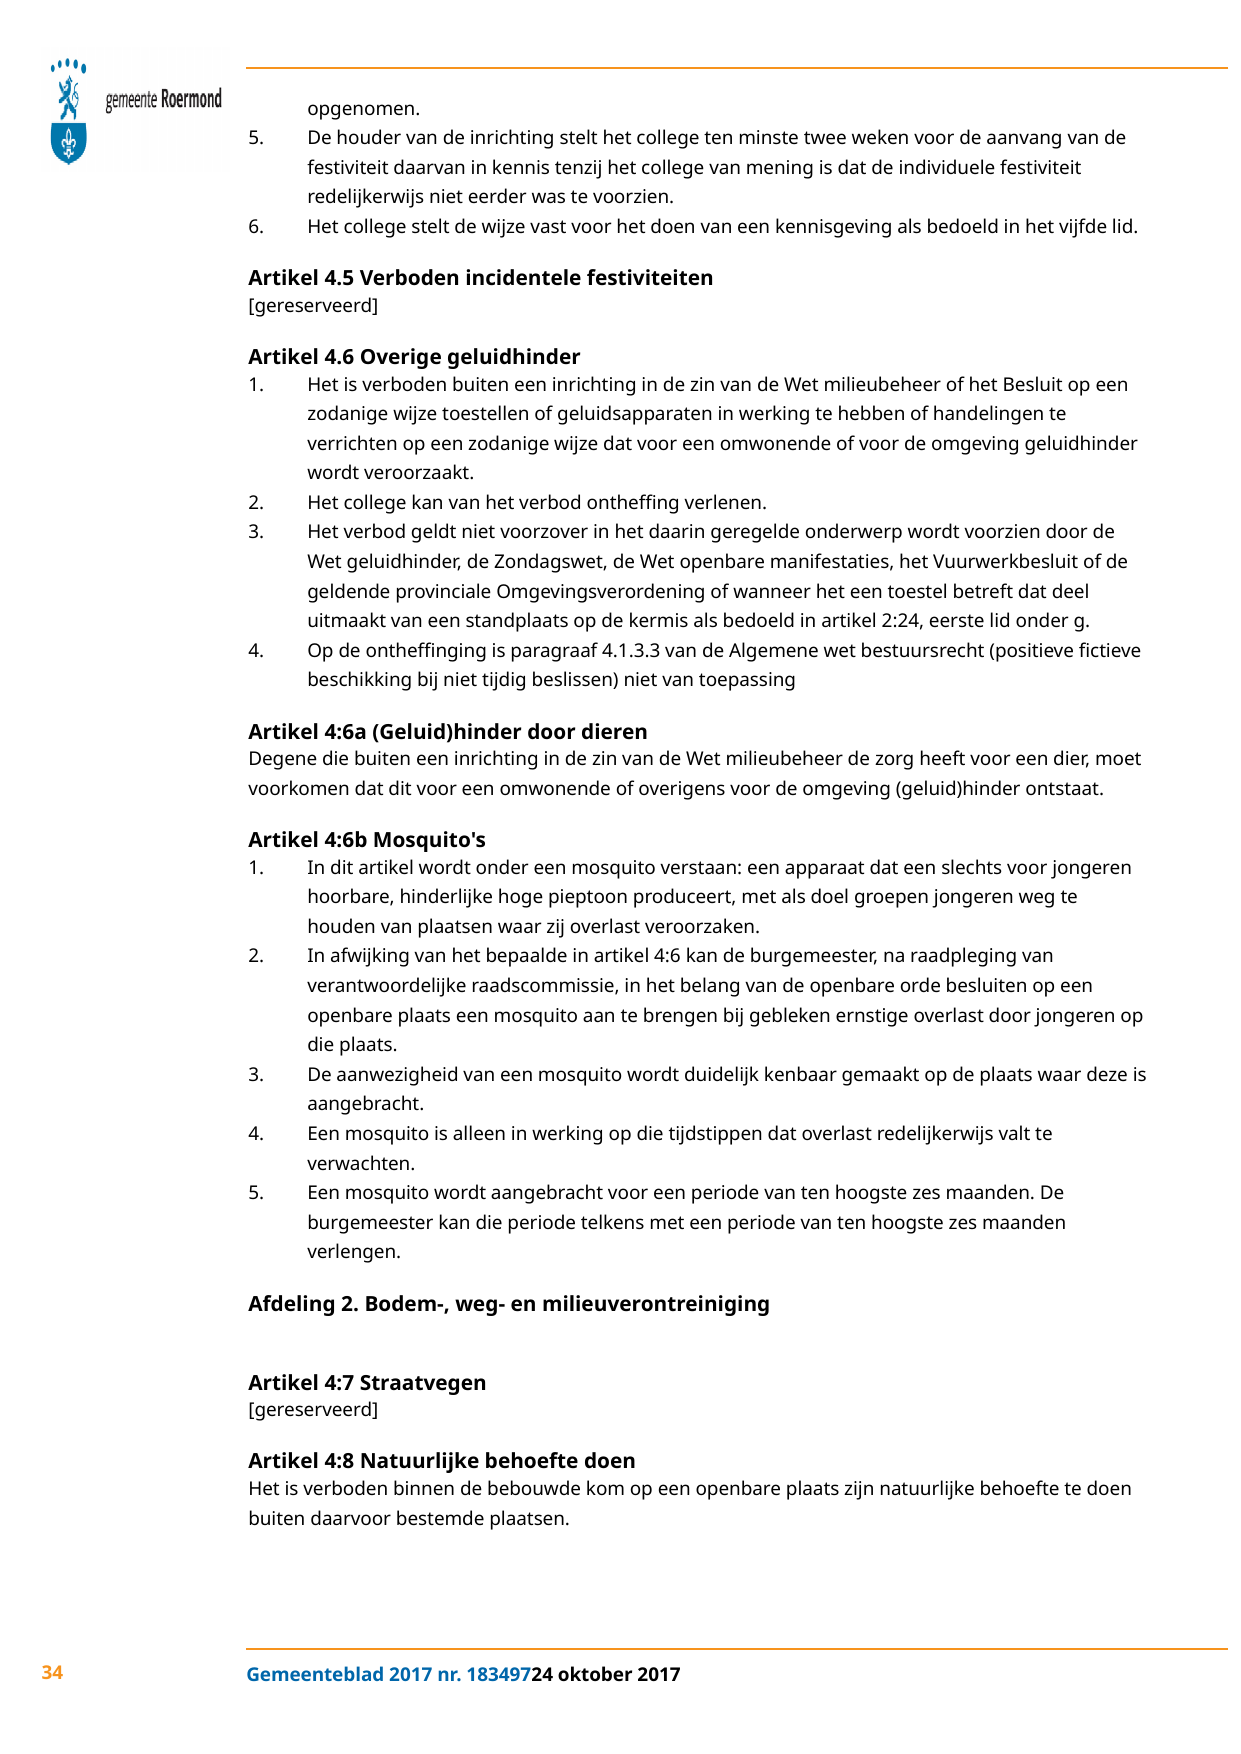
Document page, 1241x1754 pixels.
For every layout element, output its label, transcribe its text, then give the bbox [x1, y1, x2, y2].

list De houder van de inrichting stelt het college ten minste twee weken voor de aanvang van de festiviteit daarvan in kennis tenzij het college van mening is dat de individuele festiviteit redelijkerwijs niet eerder was te voorzien. [248, 124, 1152, 209]
list opgenomen. [248, 95, 1152, 121]
list Op de ontheffinging is paragraaf 4.1.3.3 van de Algemene wet bestuursrecht (positieve fictieve beschikking bij niet tijdig beslissen) niet van toepassing [248, 637, 1152, 692]
list De aanwezigheid van een mosquito wordt duidelijk kenbaar gemaakt op de plaats waar deze is aangebracht. [248, 1061, 1152, 1116]
list In dit artikel wordt onder een mosquito verstaan: een apparaat dat een slechts voor jongeren hoorbare, hinderlijke hoge pieptoon produceert, met als doel groepen jongeren weg te houden van plaatsen waar zij overlast veroorzaken. [248, 854, 1152, 939]
list Het college stelt de wijze vast voor het doen van een kennisgeving als bedoeld in het vijfde lid. [248, 213, 1152, 239]
text Artikel 4.6 Overige geluidhinder [248, 342, 1152, 371]
text [gereserveerd] [248, 292, 1152, 318]
list Een mosquito wordt aangebracht voor een periode van ten hoogste zes maanden. De burgemeester kan die periode telkens met een periode van ten hoogste zes maanden verlengen. [248, 1179, 1152, 1264]
text Het is verboden binnen de bebouwde kom op een openbare plaats zijn natuurlijke behoefte te doen buiten daarvoor bestemde plaatsen. [248, 1475, 1152, 1530]
list Het college kan van het verbod ontheffing verlenen. [248, 489, 1152, 515]
picture [41, 47, 231, 172]
text [gereserveerd] [248, 1396, 1152, 1422]
text Artikel 4.5 Verboden incidentele festiviteiten [248, 263, 1152, 292]
text Artikel 4:6b Mosquito's [248, 826, 1152, 854]
list Het is verboden buiten een inrichting in de zin van de Wet milieubeheer of het Besluit op een zodanige wijze toestellen of geluidsapparaten in werking te hebben of handelingen te verrichten op een zodanige wijze dat voor een omwonende of voor de omgeving geluidhinder wordt veroorzaakt. [248, 371, 1152, 485]
text Degene die buiten een inrichting in de zin van de Wet milieubeheer de zorg heeft voor een dier, moet voorkomen dat dit voor een omwonende of overigens voor de omgeving (geluid)hinder ontstaat. [248, 746, 1152, 801]
text Artikel 4:7 Straatvegen [248, 1368, 1152, 1396]
list In afwijking van het bepaalde in artikel 4:6 kan de burgemeester, na raadpleging van verantwoordelijke raadscommissie, in het belang van de openbare orde besluiten op een openbare plaats een mosquito aan te brengen bij gebleken ernstige overlast door jongeren op die plaats. [248, 943, 1152, 1057]
text Afdeling 2. Bodem-, weg- en milieuverontreiniging [248, 1289, 1152, 1317]
list Het verbod geldt niet voorzover in het daarin geregelde onderwerp wordt voorzien door de Wet geluidhinder, de Zondagswet, de Wet openbare manifestaties, het Vuurwerkbesluit of de geldende provinciale Omgevingsverordening of wanneer het een toestel betreft dat deel uitmaakt van een standplaats op de kermis als bedoeld in artikel 2:24, eerste lid onder g. [248, 519, 1152, 633]
text Artikel 4:8 Natuurlijke behoefte doen [248, 1447, 1152, 1475]
list Een mosquito is alleen in werking op die tijdstippen dat overlast redelijkerwijs valt te verwachten. [248, 1120, 1152, 1176]
text Artikel 4:6a (Geluid)hinder door dieren [248, 717, 1152, 746]
